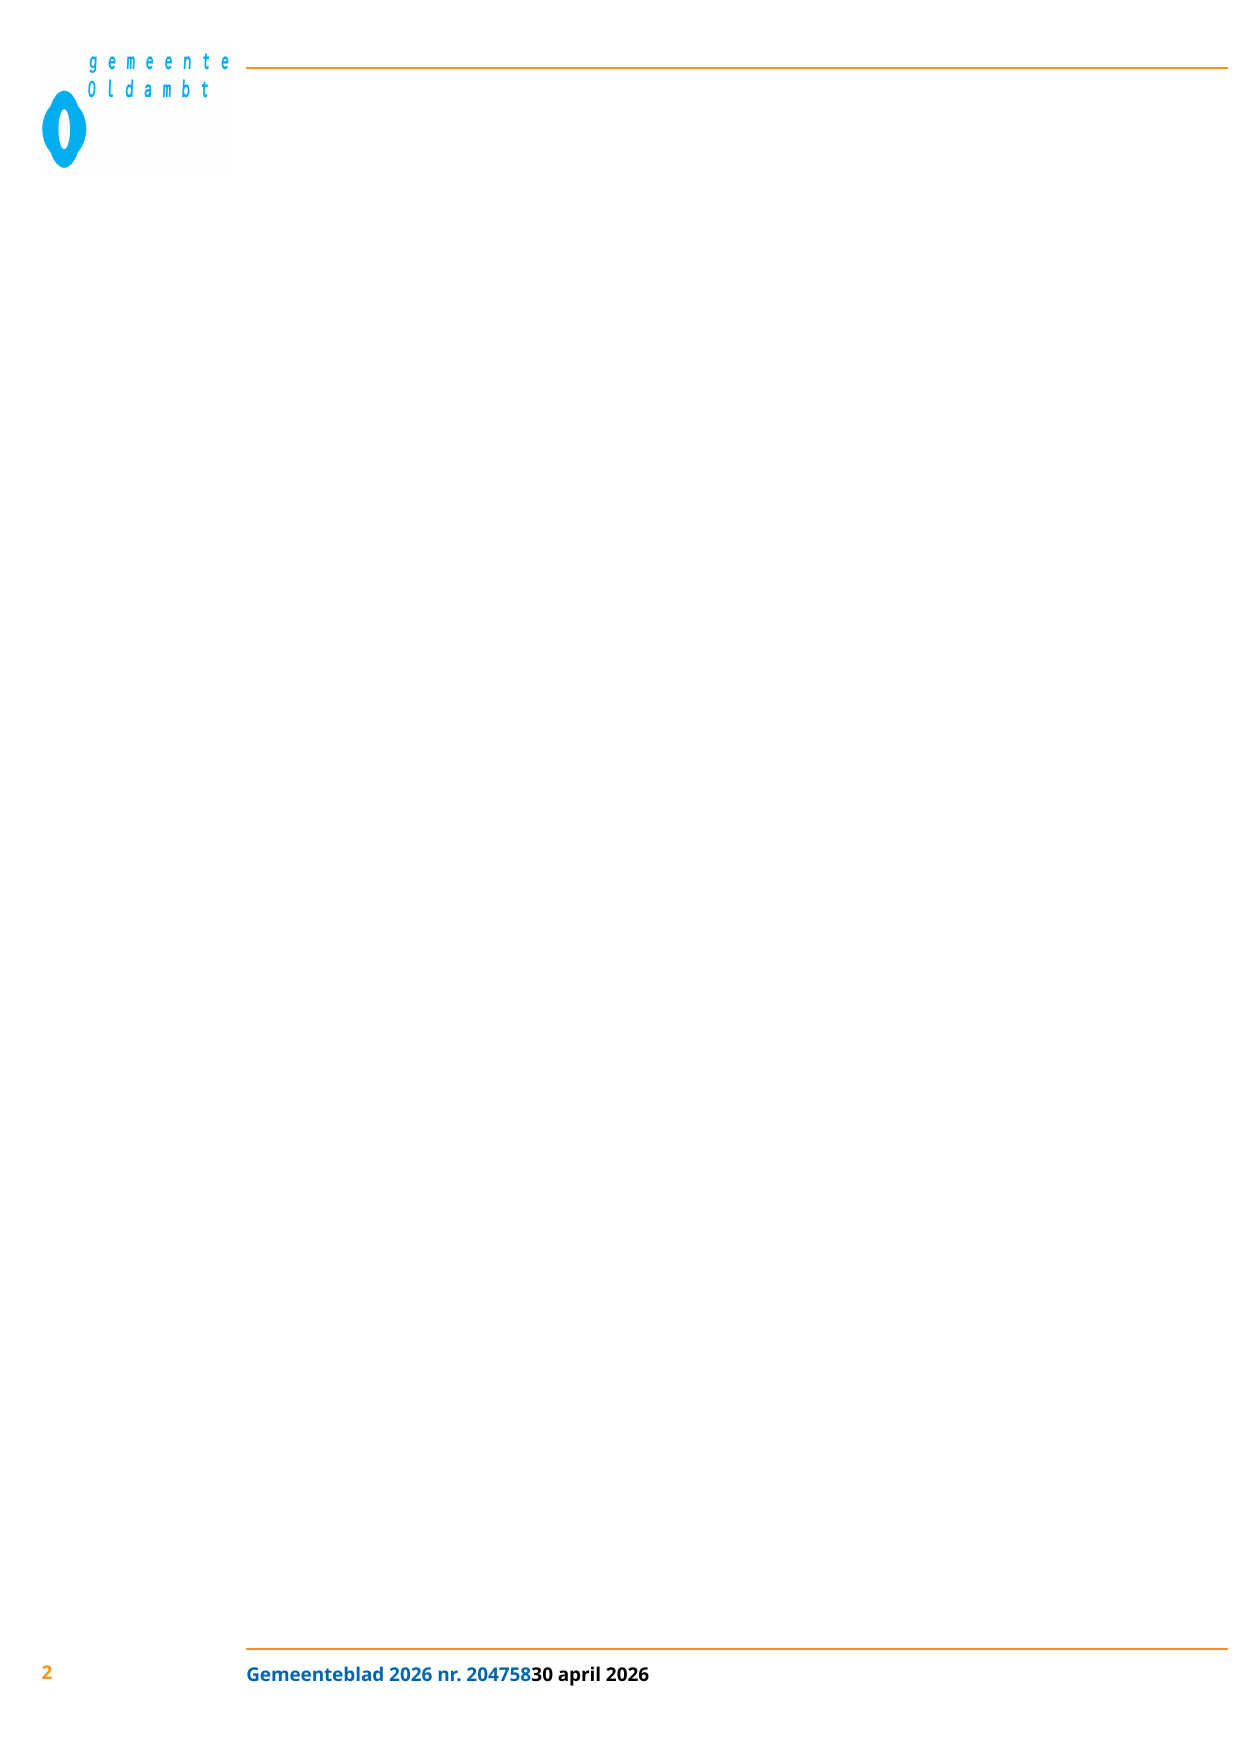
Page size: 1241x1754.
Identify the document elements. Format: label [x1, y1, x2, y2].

picture [41, 47, 231, 172]
